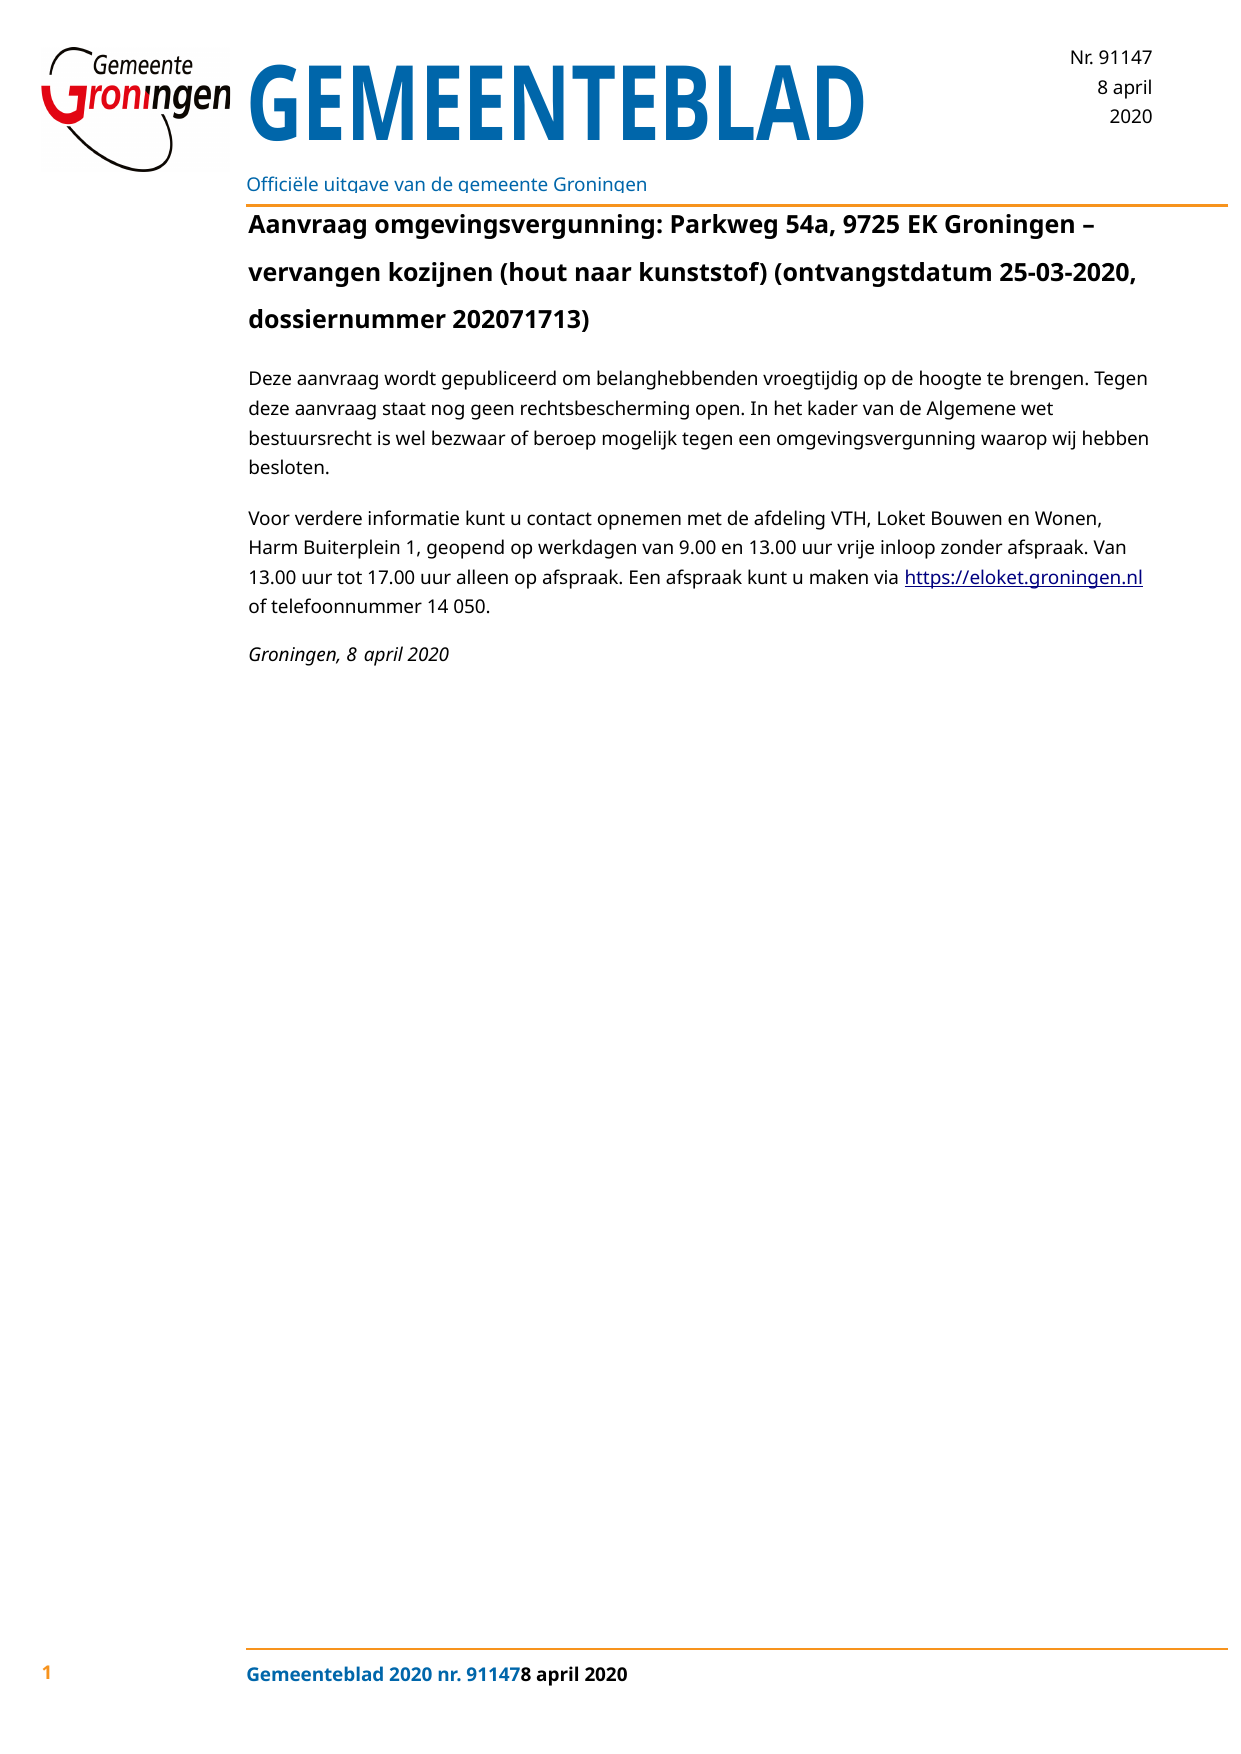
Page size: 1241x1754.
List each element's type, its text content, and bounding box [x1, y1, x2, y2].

text Aanvraag omgevingsvergunning: Parkweg 54a, 9725 EK Groningen – vervangen kozijnen (hout naar kunststof) (ontvangstdatum 25-03-2020, dossiernummer 202071713) [248, 207, 1152, 336]
picture [41, 47, 231, 172]
text Voor verdere informatie kunt u contact opnemen met de afdeling VTH, Loket Bouwen en Wonen, Harm Buiterplein 1, geopend op werkdagen van 9.00 en 13.00 uur vrije inloop zonder afspraak. Van 13.00 uur tot 17.00 uur alleen op afspraak. Een afspraak kunt u maken via https://eloket.groningen.nl of telefoonnummer 14 050. [248, 505, 1152, 619]
text Groningen, 8 april 2020 [248, 641, 1152, 667]
text Deze aanvraag wordt gepubliceerd om belanghebbenden vroegtijdig op de hoogte te brengen. Tegen deze aanvraag staat nog geen rechtsbescherming open. In het kader van de Algemene wet bestuursrecht is wel bezwaar of beroep mogelijk tegen een omgevingsvergunning waarop wij hebben besloten. [248, 366, 1152, 480]
